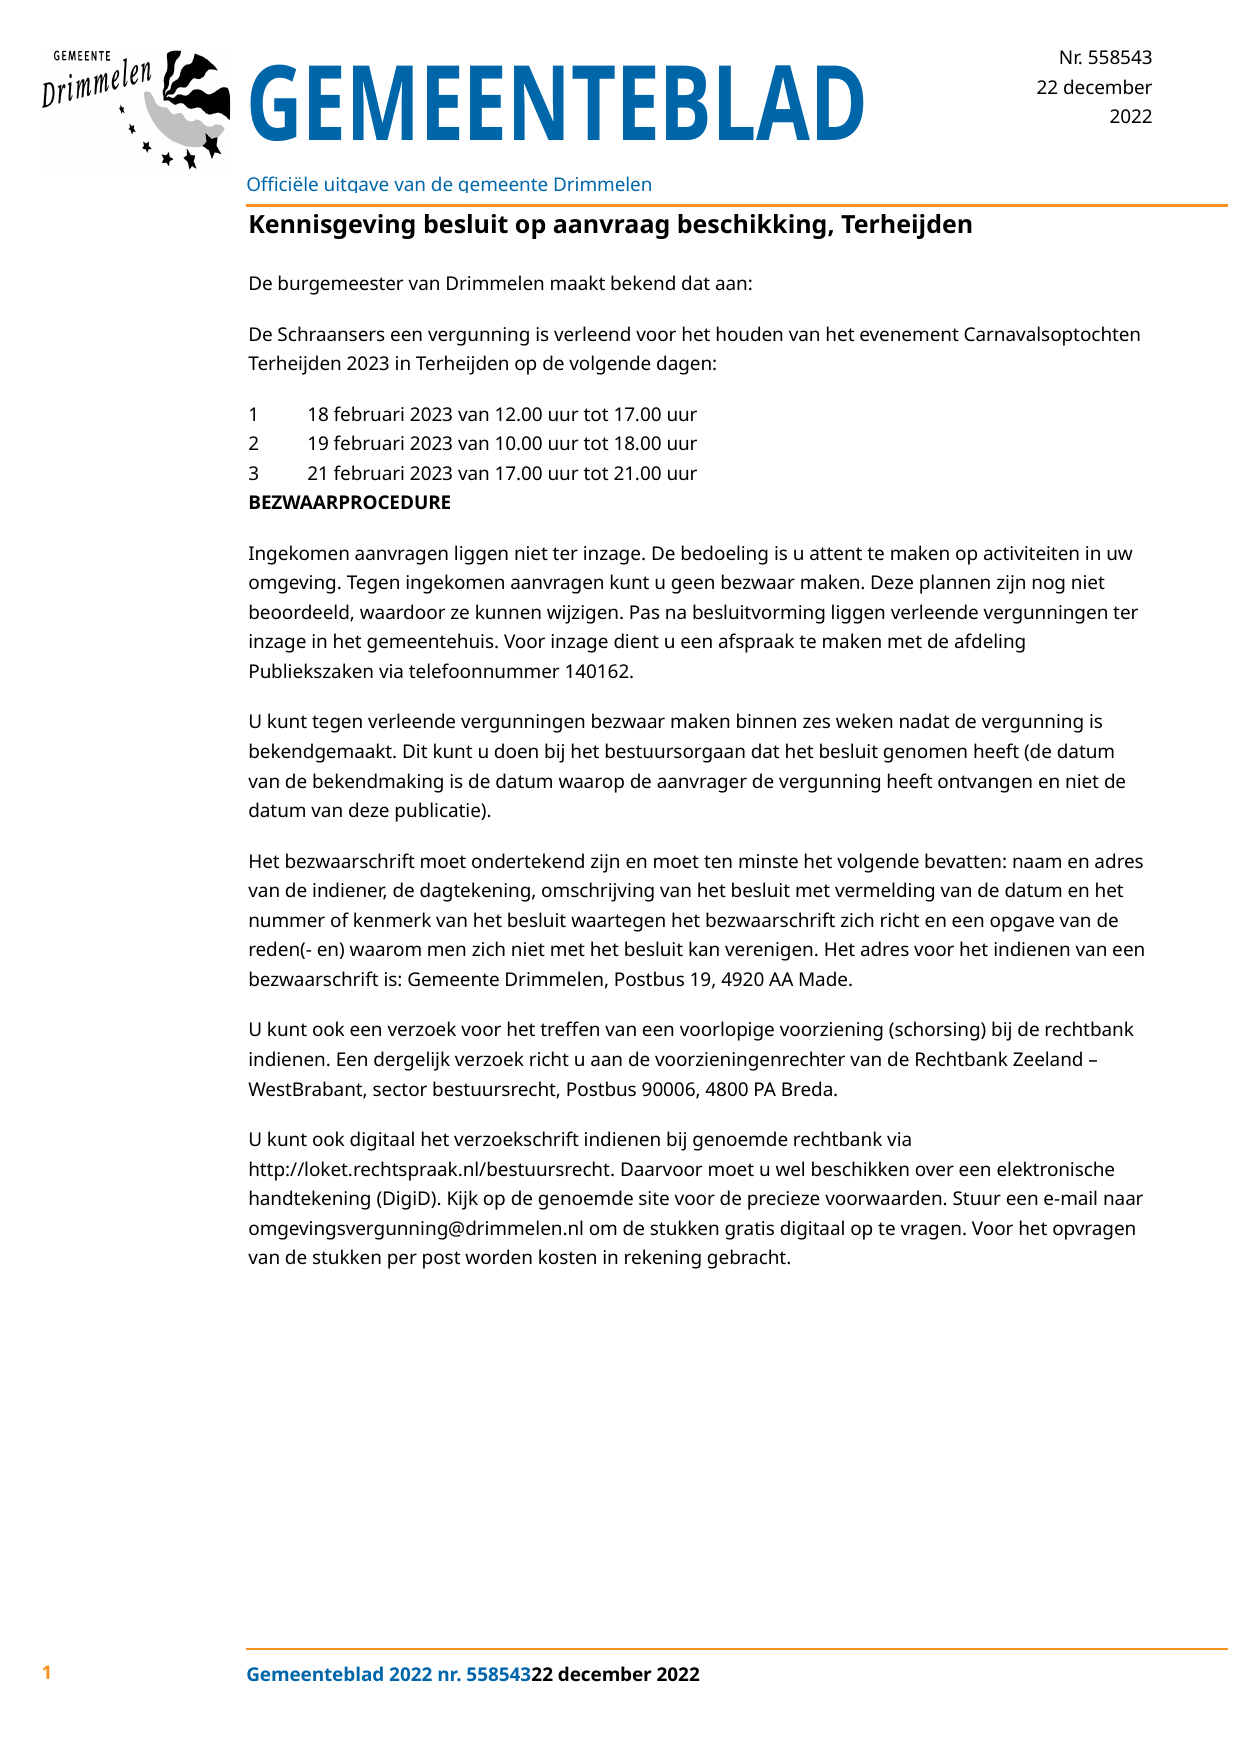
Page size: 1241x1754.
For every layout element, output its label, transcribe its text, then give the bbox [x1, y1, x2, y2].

text Het bezwaarschrift moet ondertekend zijn en moet ten minste het volgende bevatten: naam en adres van de indiener, de dagtekening, omschrijving van het besluit met vermelding van de datum en het nummer of kenmerk van het besluit waartegen het bezwaarschrift zich richt en een opgave van de reden(- en) waarom men zich niet met het besluit kan verenigen. Het adres voor het indienen van een bezwaarschrift is: Gemeente Drimmelen, Postbus 19, 4920 AA Made. [248, 848, 1152, 992]
list 19 februari 2023 van 10.00 uur tot 18.00 uur [248, 430, 1152, 456]
text Ingekomen aanvragen liggen niet ter inzage. De bedoeling is u attent te maken op activiteiten in uw omgeving. Tegen ingekomen aanvragen kunt u geen bezwaar maken. Deze plannen zijn nog niet beoordeeld, waardoor ze kunnen wijzigen. Pas na besluitvorming liggen verleende vergunningen ter inzage in het gemeentehuis. Voor inzage dient u een afspraak te maken met de afdeling Publiekszaken via telefoonnummer 140162. [248, 540, 1152, 684]
list 18 februari 2023 van 12.00 uur tot 17.00 uur [248, 401, 1152, 426]
text U kunt tegen verleende vergunningen bezwaar maken binnen zes weken nadat de vergunning is bekendgemaakt. Dit kunt u doen bij het bestuursorgaan dat het besluit genomen heeft (de datum van de bekendmaking is de datum waarop de aanvrager de vergunning heeft ontvangen en niet de datum van deze publicatie). [248, 709, 1152, 823]
text Kennisgeving besluit op aanvraag beschikking, Terheijden [248, 207, 1152, 241]
text BEZWAARPROCEDURE [248, 489, 1152, 515]
text De burgemeester van Drimmelen maakt bekend dat aan: [248, 270, 1152, 296]
text U kunt ook digitaal het verzoekschrift indienen bij genoemde rechtbank via http://loket.rechtspraak.nl/bestuursrecht. Daarvoor moet u wel beschikken over een elektronische handtekening (DigiD). Kijk op de genoemde site voor de precieze voorwaarden. Stuur een e-mail naar omgevingsvergunning@drimmelen.nl om de stukken gratis digitaal op te vragen. Voor het opvragen van de stukken per post worden kosten in rekening gebracht. [248, 1126, 1152, 1270]
text U kunt ook een verzoek voor het treffen van een voorlopige voorziening (schorsing) bij de rechtbank indienen. Een dergelijk verzoek richt u aan de voorzieningenrechter van de Rechtbank Zeeland – WestBrabant, sector bestuursrecht, Postbus 90006, 4800 PA Breda. [248, 1017, 1152, 1101]
text De Schraansers een vergunning is verleend voor het houden van het evenement Carnavalsoptochten Terheijden 2023 in Terheijden op de volgende dagen: [248, 321, 1152, 376]
picture [41, 47, 231, 172]
list 21 februari 2023 van 17.00 uur tot 21.00 uur [248, 460, 1152, 486]
